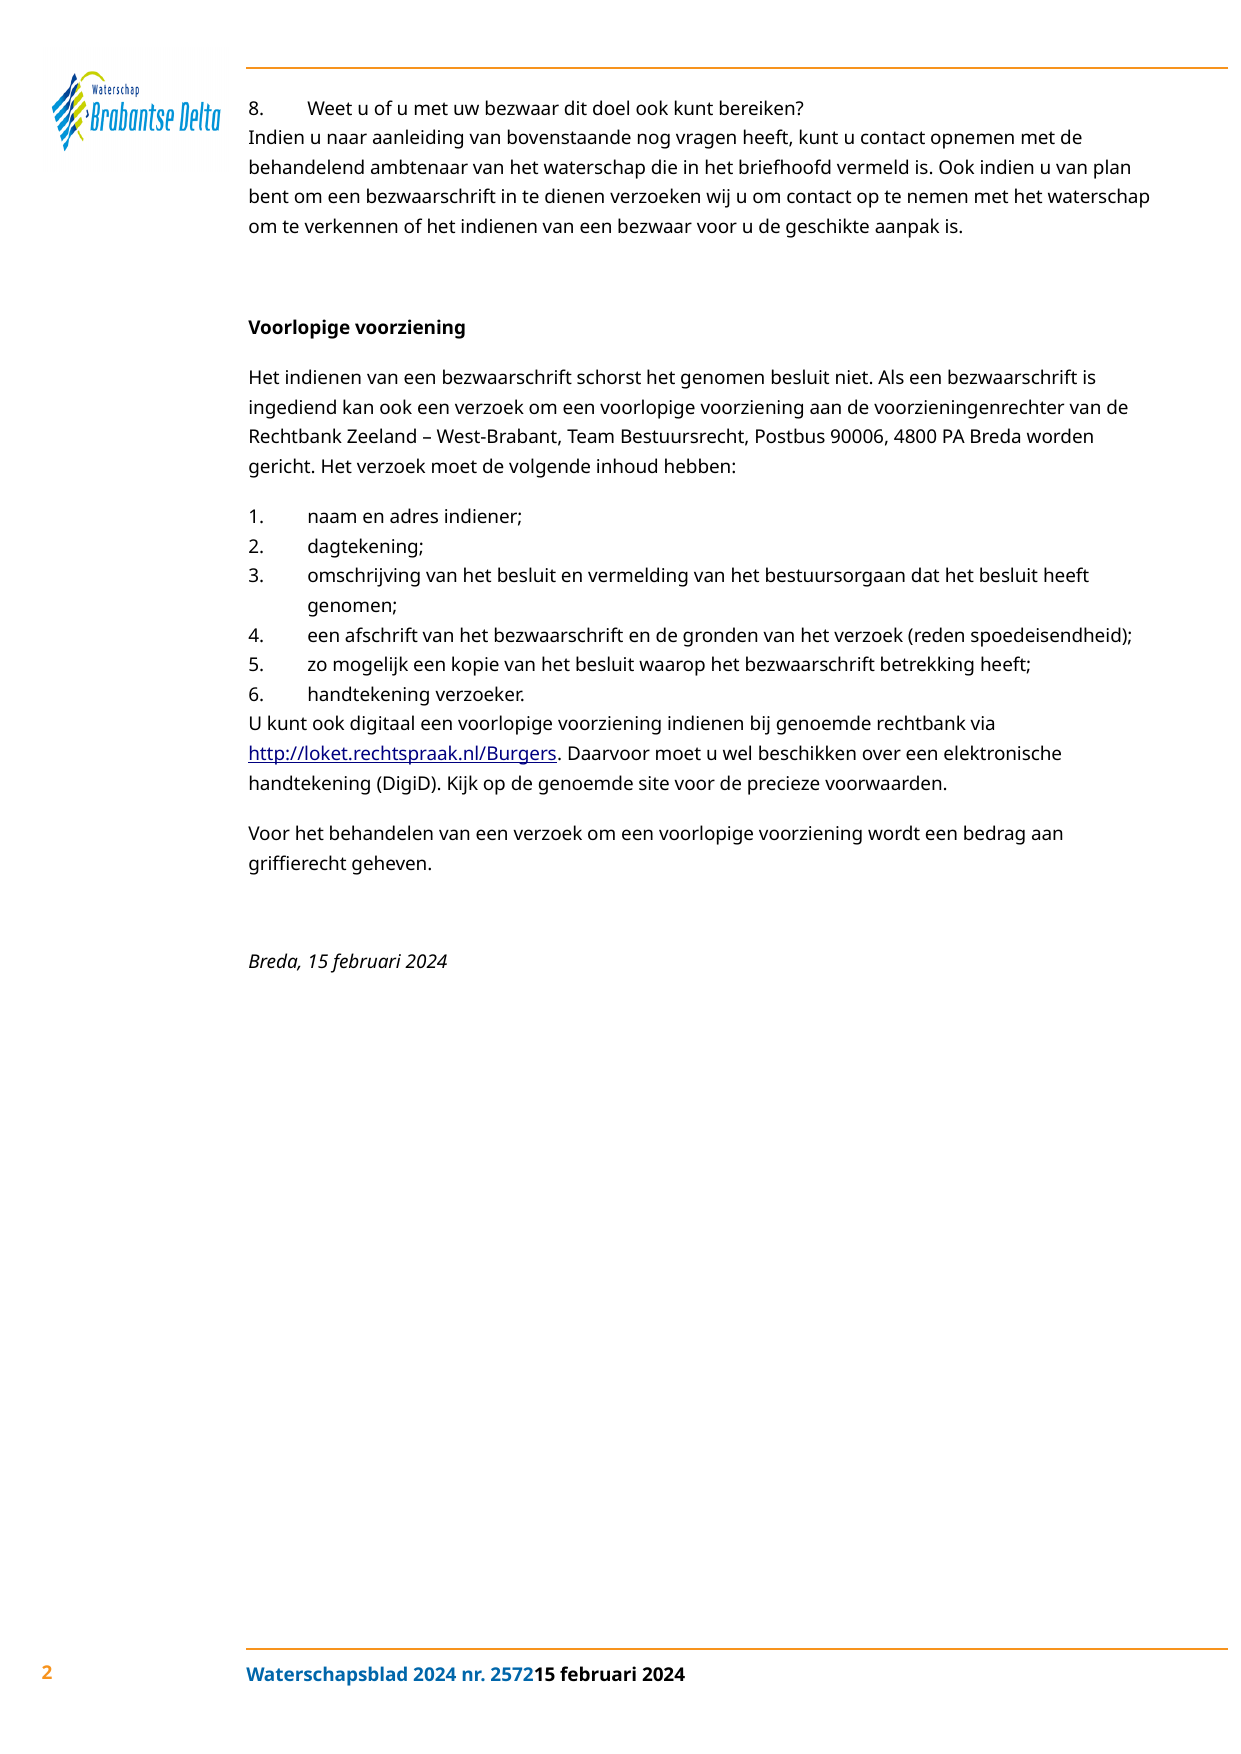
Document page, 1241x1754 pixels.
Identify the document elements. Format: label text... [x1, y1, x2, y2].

list een afschrift van het bezwaarschrift en de gronden van het verzoek (reden spoedeisendheid); [248, 622, 1152, 648]
text Het indienen van een bezwaarschrift schorst het genomen besluit niet. Als een bezwaarschrift is ingediend kan ook een verzoek om een voorlopige voorziening aan de voorzieningenrechter van de Rechtbank Zeeland – West-Brabant, Team Bestuursrecht, Postbus 90006, 4800 PA Breda worden gericht. Het verzoek moet de volgende inhoud hebben: [248, 364, 1152, 479]
text Indien u naar aanleiding van bovenstaande nog vragen heeft, kunt u contact opnemen met de behandelend ambtenaar van het waterschap die in het briefhoofd vermeld is. Ook indien u van plan bent om een bezwaarschrift in te dienen verzoeken wij u om contact op te nemen met het waterschap om te verkennen of het indienen van een bezwaar voor u de geschikte aanpak is. [248, 124, 1152, 239]
picture [41, 47, 231, 172]
list handtekening verzoeker. [248, 681, 1152, 707]
text U kunt ook digitaal een voorlopige voorziening indienen bij genoemde rechtbank via http://loket.rechtspraak.nl/Burgers. Daarvoor moet u wel beschikken over een elektronische handtekening (DigiD). Kijk op de genoemde site voor de precieze voorwaarden. [248, 711, 1152, 796]
text Voorlopige voorziening [248, 314, 1152, 340]
list Weet u of u met uw bezwaar dit doel ook kunt bereiken? [248, 95, 1152, 121]
text Breda, 15 februari 2024 [248, 948, 1152, 974]
list naam en adres indiener; [248, 503, 1152, 529]
list omschrijving van het besluit en vermelding van het bestuursorgaan dat het besluit heeft genomen; [248, 563, 1152, 618]
list dagtekening; [248, 533, 1152, 559]
text Voor het behandelen van een verzoek om een voorlopige voorziening wordt een bedrag aan griffierecht geheven. [248, 820, 1152, 876]
list zo mogelijk een kopie van het besluit waarop het bezwaarschrift betrekking heeft; [248, 651, 1152, 677]
